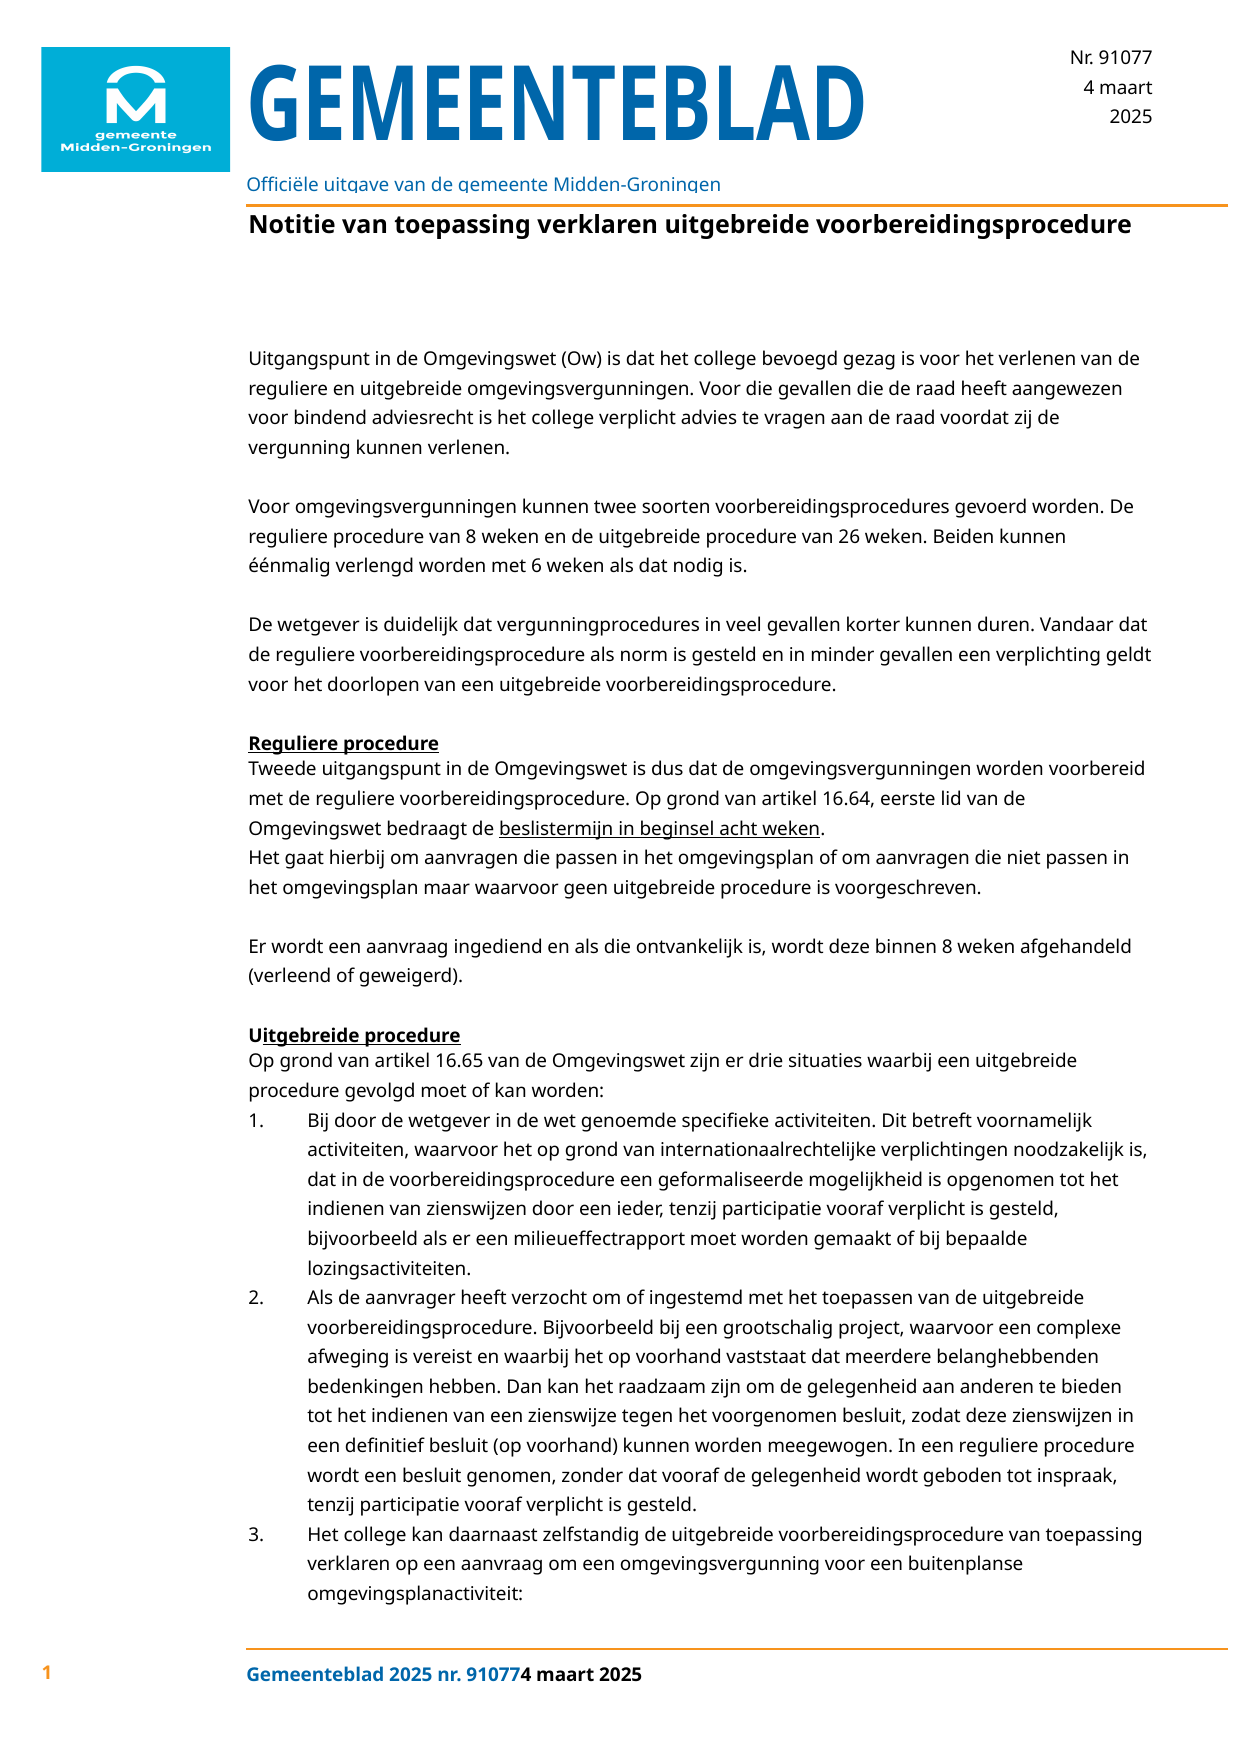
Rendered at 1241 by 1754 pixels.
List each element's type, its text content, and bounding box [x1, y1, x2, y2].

text Op grond van artikel 16.65 van de Omgevingswet zijn er drie situaties waarbij een uitgebreide procedure gevolgd moet of kan worden: [248, 1048, 1152, 1103]
text De wetgever is duidelijk dat vergunningprocedures in veel gevallen korter kunnen duren. Vandaar dat de reguliere voorbereidingsprocedure als norm is gesteld en in minder gevallen een verplichting geldt voor het doorlopen van een uitgebreide voorbereidingsprocedure. [248, 612, 1152, 696]
list Als de aanvrager heeft verzocht om of ingestemd met het toepassen van de uitgebreide voorbereidingsprocedure. Bijvoorbeeld bij een grootschalig project, waarvoor een complexe afweging is vereist en waarbij het op voorhand vaststaat dat meerdere belanghebbenden bedenkingen hebben. Dan kan het raadzaam zijn om de gelegenheid aan anderen te bieden tot het indienen van een zienswijze tegen het voorgenomen besluit, zodat deze zienswijzen in een definitief besluit (op voorhand) kunnen worden meegewogen. In een reguliere procedure wordt een besluit genomen, zonder dat vooraf de gelegenheid wordt geboden tot inspraak, tenzij participatie vooraf verplicht is gesteld. [248, 1284, 1152, 1517]
text Het gaat hierbij om aanvragen die passen in het omgevingsplan of om aanvragen die niet passen in het omgevingsplan maar waarvoor geen uitgebreide procedure is voorgeschreven. [248, 844, 1152, 900]
list Het college kan daarnaast zelfstandig de uitgebreide voorbereidingsprocedure van toepassing verklaren op een aanvraag om een omgevingsvergunning voor een buitenplanse omgevingsplanactiviteit: [248, 1521, 1152, 1606]
text Uitgebreide procedure [248, 1022, 1152, 1048]
text Notitie van toepassing verklaren uitgebreide voorbereidingsprocedure [248, 207, 1152, 241]
text Er wordt een aanvraag ingediend en als die ontvankelijk is, wordt deze binnen 8 weken afgehandeld (verleend of geweigerd). [248, 933, 1152, 988]
picture [184, 146, 190, 153]
picture [108, 66, 164, 82]
list Bij door de wetgever in de wet genoemde specifieke activiteiten. Dit betreft voornamelijk activiteiten, waarvoor het op grond van internationaalrechtelijke verplichtingen noodzakelijk is, dat in de voorbereidingsprocedure een geformaliseerde mogelijkheid is opgenomen tot het indienen van zienswijzen door een ieder, tenzij participatie vooraf verplicht is gesteld, bijvoorbeeld als er een milieueffectrapport moet worden gemaakt of bij bepaalde lozingsactiviteiten. [248, 1107, 1152, 1280]
text Uitgangspunt in de Omgevingswet (Ow) is dat het college bevoegd gezag is voor het verlenen van de reguliere en uitgebreide omgevingsvergunningen. Voor die gevallen die de raad heeft aangewezen voor bindend adviesrecht is het college verplicht advies te vragen aan de raad voordat zij de vergunning kunnen verlenen. [248, 345, 1152, 460]
text Voor omgevingsvergunningen kunnen twee soorten voorbereidingsprocedures gevoerd worden. De reguliere procedure van 8 weken en de uitgebreide procedure van 26 weken. Beiden kunnen éénmalig verlengd worden met 6 weken als dat nodig is. [248, 493, 1152, 578]
text Reguliere procedure [248, 730, 1152, 756]
picture [107, 89, 165, 122]
text Tweede uitgangspunt in de Omgevingswet is dus dat de omgevingsvergunningen worden voorbereid met de reguliere voorbereidingsprocedure. Op grond van artikel 16.64, eerste lid van de Omgevingswet bedraagt de beslistermijn in beginsel acht weken. [248, 756, 1152, 841]
